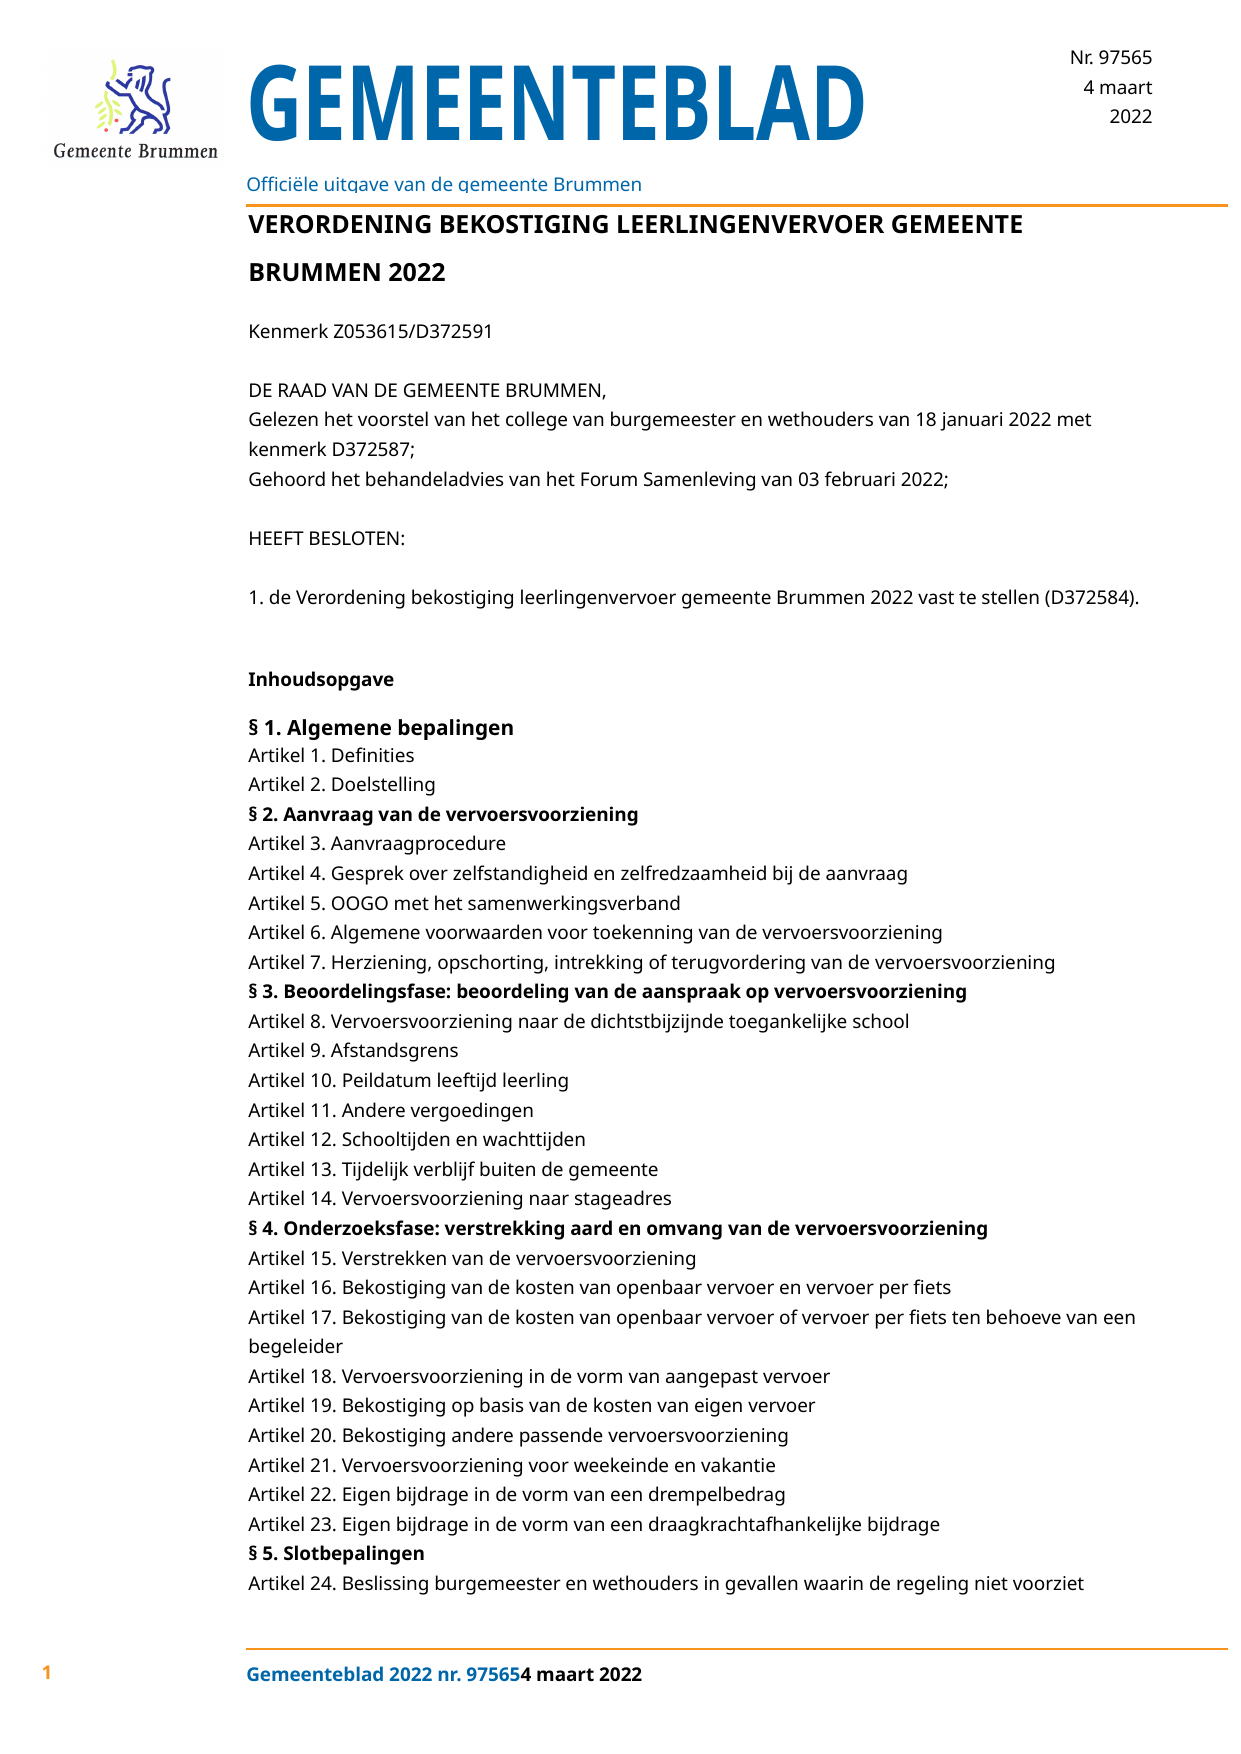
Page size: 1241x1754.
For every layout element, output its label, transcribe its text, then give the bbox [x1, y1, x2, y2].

text § 1. Algemene bepalingen [248, 713, 1152, 742]
text Inhoudsopgave [248, 664, 1152, 693]
text Artikel 16. Bekostiging van de kosten van openbaar vervoer en vervoer per fiets [248, 1274, 1152, 1300]
text DE RAAD VAN DE GEMEENTE BRUMMEN, [248, 377, 1152, 403]
text Artikel 22. Eigen bijdrage in de vorm van een drempelbedrag [248, 1481, 1152, 1507]
text VERORDENING BEKOSTIGING LEERLINGENVERVOER GEMEENTE BRUMMEN 2022 [248, 207, 1152, 288]
text § 3. Beoordelingsfase: beoordeling van de aanspraak op vervoersvoorziening [248, 978, 1152, 1004]
text Artikel 7. Herziening, opschorting, intrekking of terugvordering van de vervoersvoorziening [248, 949, 1152, 975]
text Gehoord het behandeladvies van het Forum Samenleving van 03 februari 2022; [248, 466, 1152, 492]
text Artikel 21. Vervoersvoorziening voor weekeinde en vakantie [248, 1452, 1152, 1478]
text Artikel 3. Aanvraagprocedure [248, 831, 1152, 856]
text Artikel 10. Peildatum leeftijd leerling [248, 1067, 1152, 1093]
picture [41, 47, 231, 172]
text Artikel 8. Vervoersvoorziening naar de dichtstbijzijnde toegankelijke school [248, 1008, 1152, 1034]
text Artikel 4. Gesprek over zelfstandigheid en zelfredzaamheid bij de aanvraag [248, 860, 1152, 886]
text Artikel 23. Eigen bijdrage in de vorm van een draagkrachtafhankelijke bijdrage [248, 1511, 1152, 1537]
text Artikel 17. Bekostiging van de kosten van openbaar vervoer of vervoer per fiets ten behoeve van een begeleider [248, 1304, 1152, 1359]
text 1. de Verordening bekostiging leerlingenvervoer gemeente Brummen 2022 vast te stellen (D372584). [248, 584, 1152, 610]
text Gelezen het voorstel van het college van burgemeester en wethouders van 18 januari 2022 met kenmerk D372587; [248, 407, 1152, 462]
text Artikel 18. Vervoersvoorziening in de vorm van aangepast vervoer [248, 1363, 1152, 1389]
text Artikel 14. Vervoersvoorziening naar stageadres [248, 1186, 1152, 1211]
text Artikel 6. Algemene voorwaarden voor toekenning van de vervoersvoorziening [248, 919, 1152, 945]
text § 5. Slotbepalingen [248, 1541, 1152, 1566]
text Artikel 5. OOGO met het samenwerkingsverband [248, 890, 1152, 916]
text Artikel 15. Verstrekken van de vervoersvoorziening [248, 1245, 1152, 1271]
text Artikel 11. Andere vergoedingen [248, 1097, 1152, 1123]
text Artikel 19. Bekostiging op basis van de kosten van eigen vervoer [248, 1393, 1152, 1418]
text Artikel 24. Beslissing burgemeester en wethouders in gevallen waarin de regeling niet voorziet [248, 1570, 1152, 1596]
text Artikel 20. Bekostiging andere passende vervoersvoorziening [248, 1422, 1152, 1448]
text Kenmerk Z053615/D372591 [248, 318, 1152, 344]
text HEEFT BESLOTEN: [248, 525, 1152, 551]
text Artikel 13. Tijdelijk verblijf buiten de gemeente [248, 1156, 1152, 1182]
text § 4. Onderzoeksfase: verstrekking aard en omvang van de vervoersvoorziening [248, 1215, 1152, 1241]
text § 2. Aanvraag van de vervoersvoorziening [248, 801, 1152, 827]
text Artikel 2. Doelstelling [248, 771, 1152, 797]
text Artikel 1. Definities [248, 742, 1152, 768]
text Artikel 9. Afstandsgrens [248, 1038, 1152, 1063]
text Artikel 12. Schooltijden en wachttijden [248, 1126, 1152, 1152]
